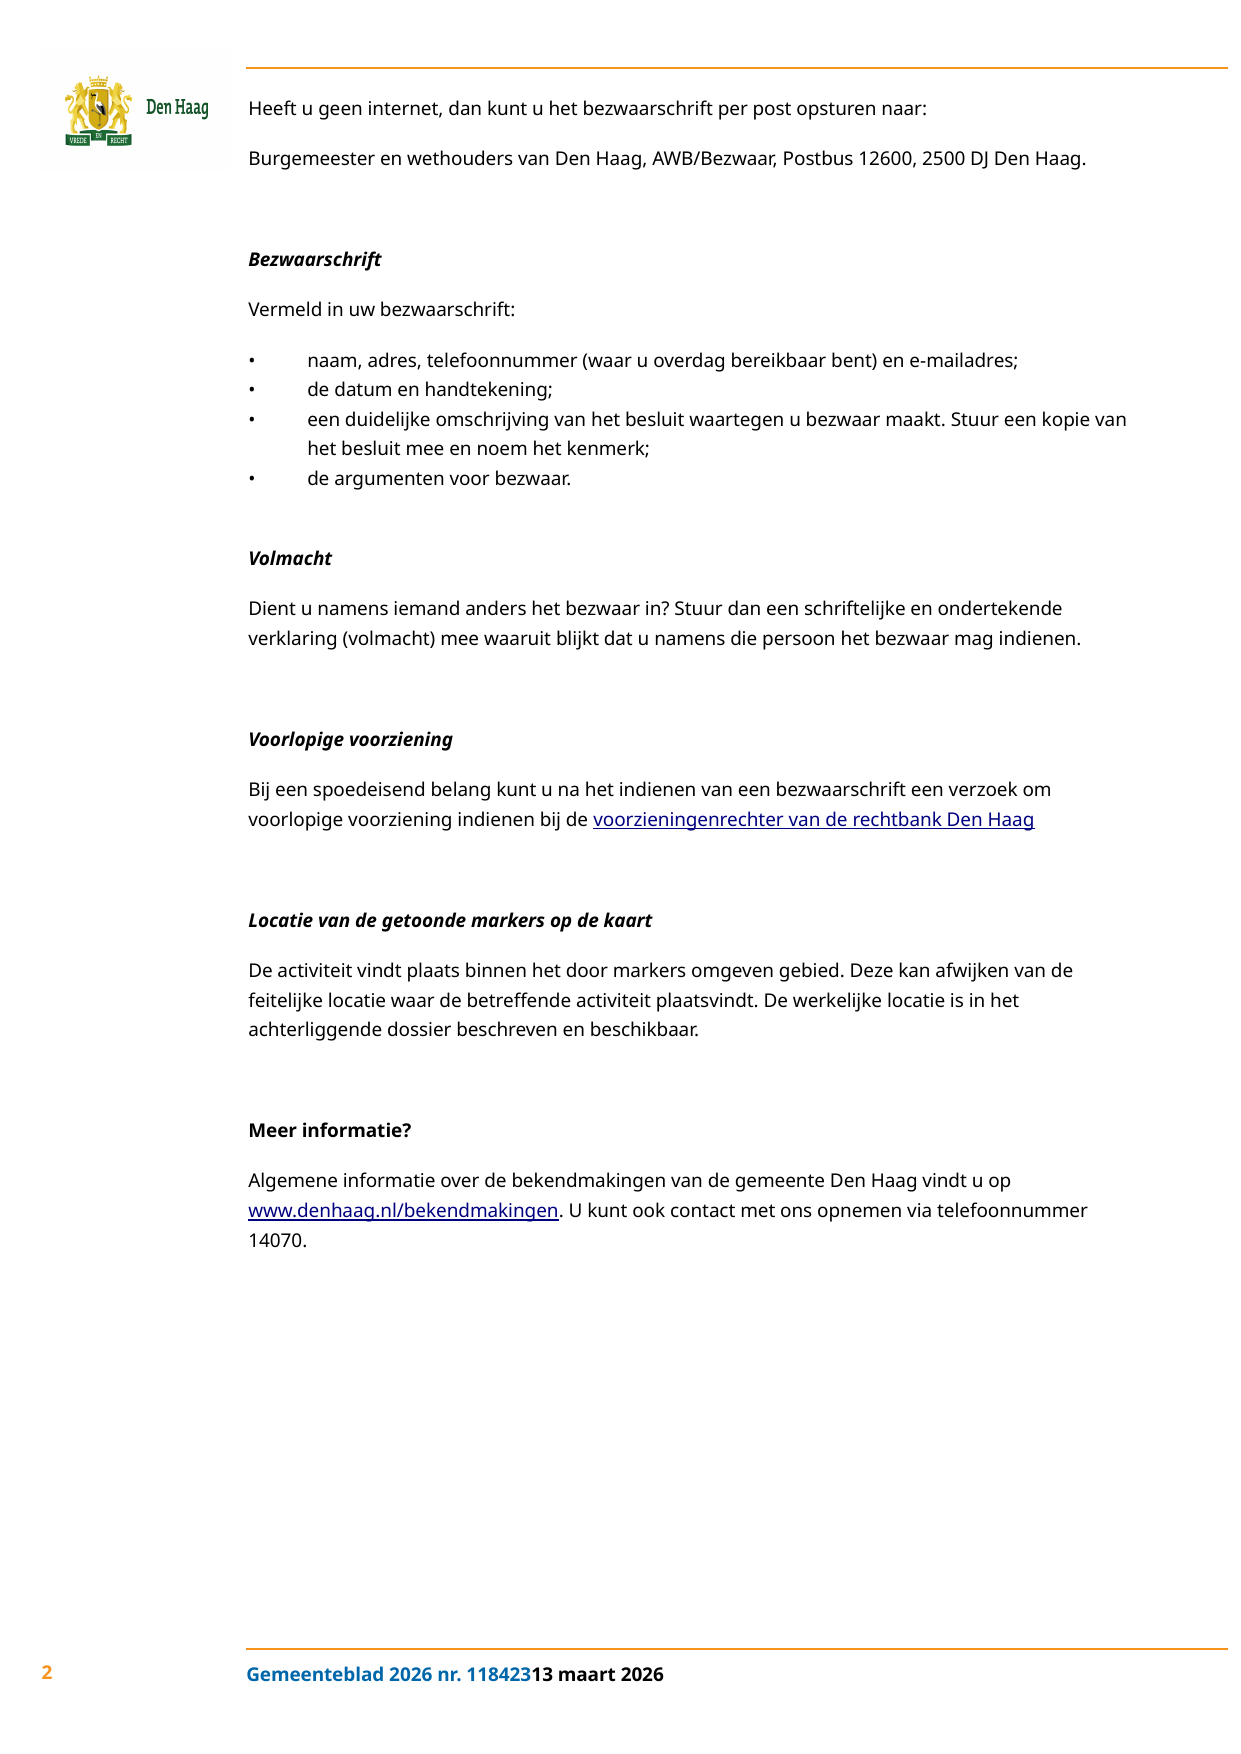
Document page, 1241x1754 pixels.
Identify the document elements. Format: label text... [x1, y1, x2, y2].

text Voorlopige voorziening [248, 726, 1152, 752]
list naam, adres, telefoonnummer (waar u overdag bereikbaar bent) en e-mailadres; [248, 347, 1152, 373]
picture [41, 47, 231, 172]
list de datum en handtekening; [248, 376, 1152, 402]
list een duidelijke omschrijving van het besluit waartegen u bezwaar maakt. Stuur een kopie van het besluit mee en noem het kenmerk; [248, 406, 1152, 461]
text Bij een spoedeisend belang kunt u na het indienen van een bezwaarschrift een verzoek om voorlopige voorziening indienen bij de voorzieningenrechter van de rechtbank Den Haag [248, 776, 1152, 832]
list de argumenten voor bezwaar. [248, 465, 1152, 491]
text Locatie van de getoonde markers op de kaart [248, 907, 1152, 933]
text Heeft u geen internet, dan kunt u het bezwaarschrift per post opsturen naar: [248, 95, 1152, 121]
text Vermeld in uw bezwaarschrift: [248, 296, 1152, 322]
text Burgemeester en wethouders van Den Haag, AWB/Bezwaar, Postbus 12600, 2500 DJ Den Haag. [248, 145, 1152, 171]
text Dient u namens iemand anders het bezwaar in? Stuur dan een schriftelijke en ondertekende verklaring (volmacht) mee waaruit blijkt dat u namens die persoon het bezwaar mag indienen. [248, 596, 1152, 651]
text Algemene informatie over de bekendmakingen van de gemeente Den Haag vindt u op www.denhaag.nl/bekendmakingen. U kunt ook contact met ons opnemen via telefoonnummer 14070. [248, 1168, 1152, 1253]
text De activiteit vindt plaats binnen het door markers omgeven gebied. Deze kan afwijken van de feitelijke locatie waar de betreffende activiteit plaatsvindt. De werkelijke locatie is in het achterliggende dossier beschreven en beschikbaar. [248, 957, 1152, 1042]
text Meer informatie? [248, 1117, 1152, 1143]
text Volmacht [248, 545, 1152, 571]
text Bezwaarschrift [248, 246, 1152, 272]
